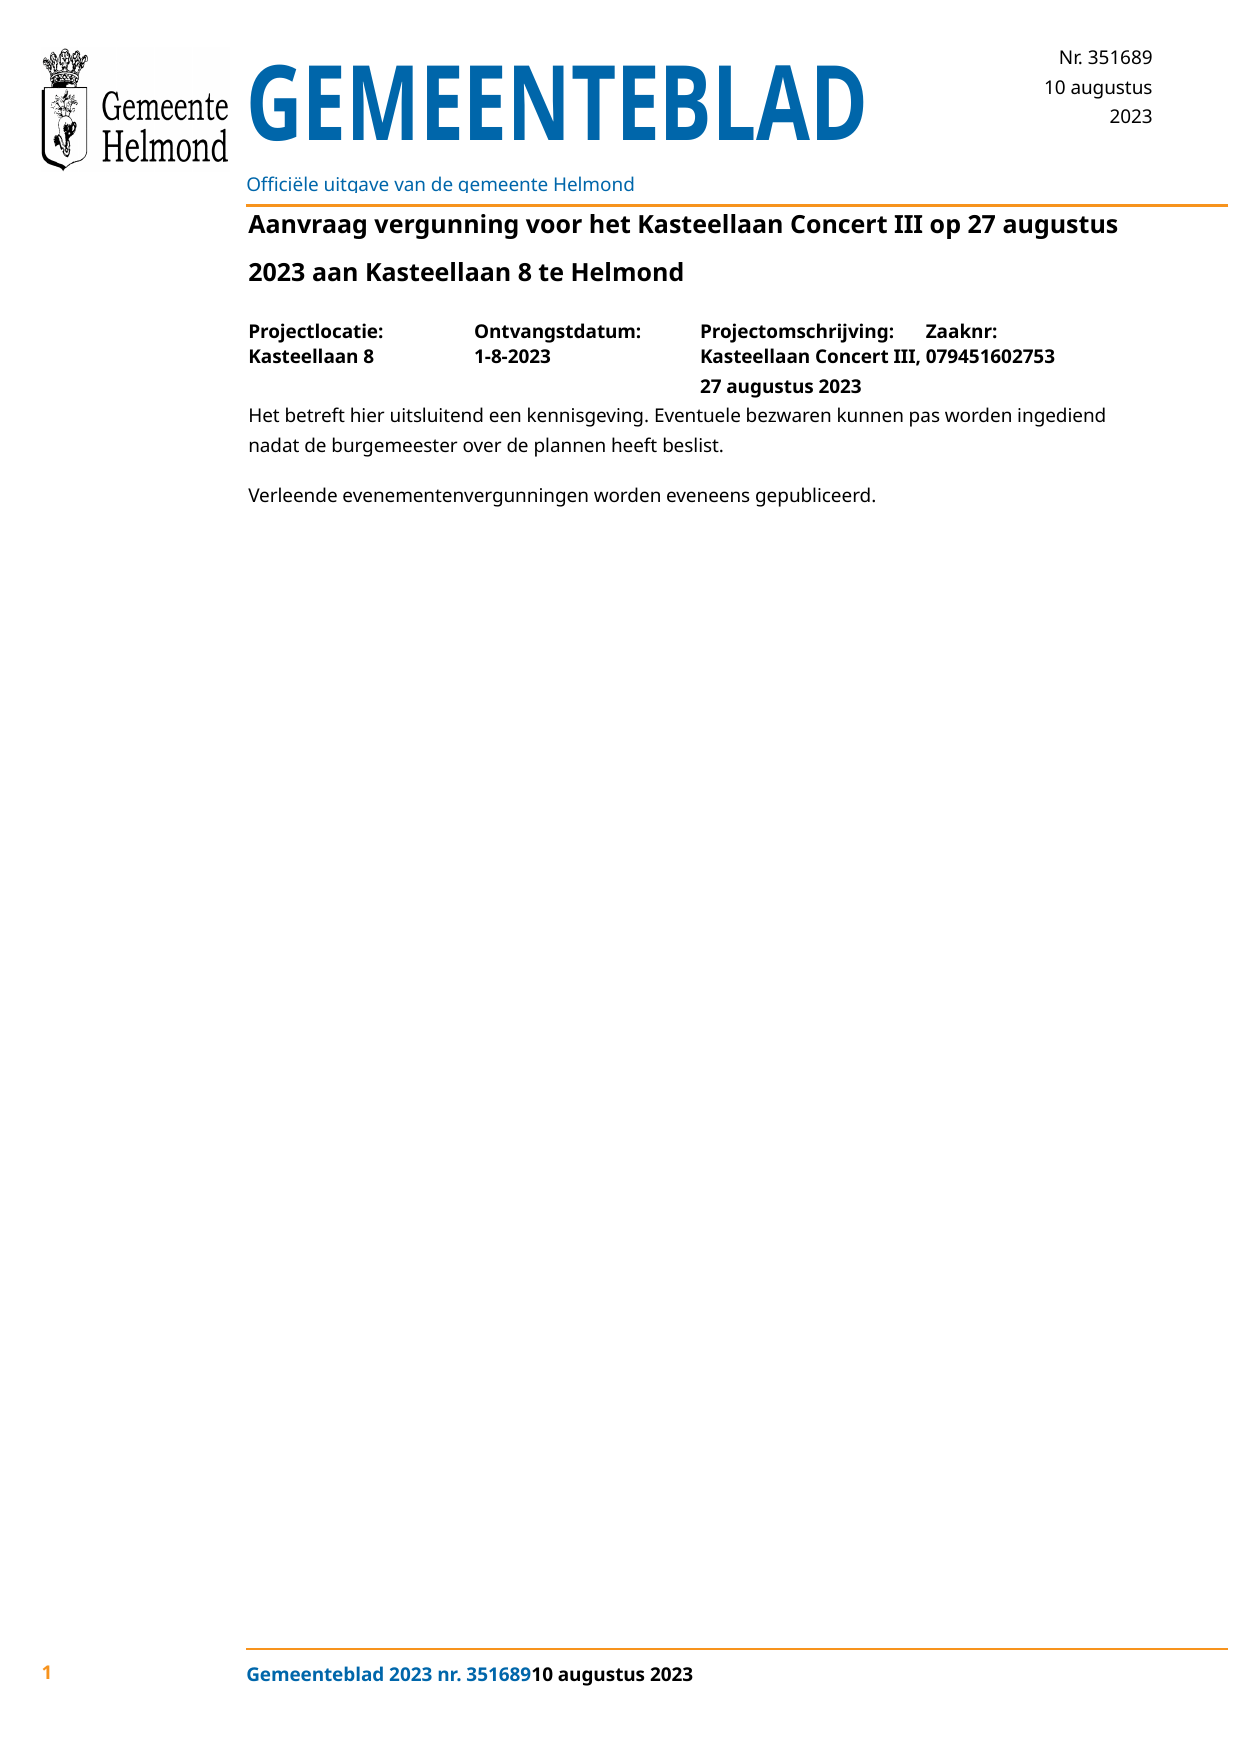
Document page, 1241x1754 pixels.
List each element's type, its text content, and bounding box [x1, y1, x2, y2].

table_cell 079451602753 [926, 344, 1152, 399]
text Verleende evenementenvergunningen worden eveneens gepubliceerd. [248, 482, 1152, 508]
table_cell Kasteellaan Concert III, 27 augustus 2023 [700, 344, 926, 399]
text Het betreft hier uitsluitend een kennisgeving. Eventuele bezwaren kunnen pas worden ingediend nadat de burgemeester over de plannen heeft beslist. [248, 402, 1152, 458]
table_header Projectlocatie: [248, 318, 474, 344]
picture [41, 47, 231, 172]
table_header Zaaknr: [926, 318, 1152, 344]
table_header Ontvangstdatum: [474, 318, 700, 344]
table_header Projectomschrijving: [700, 318, 926, 344]
text Aanvraag vergunning voor het Kasteellaan Concert III op 27 augustus 2023 aan Kasteellaan 8 te Helmond [248, 207, 1152, 288]
table_cell 1-8-2023 [474, 344, 700, 399]
table_cell Kasteellaan 8 [248, 344, 474, 399]
